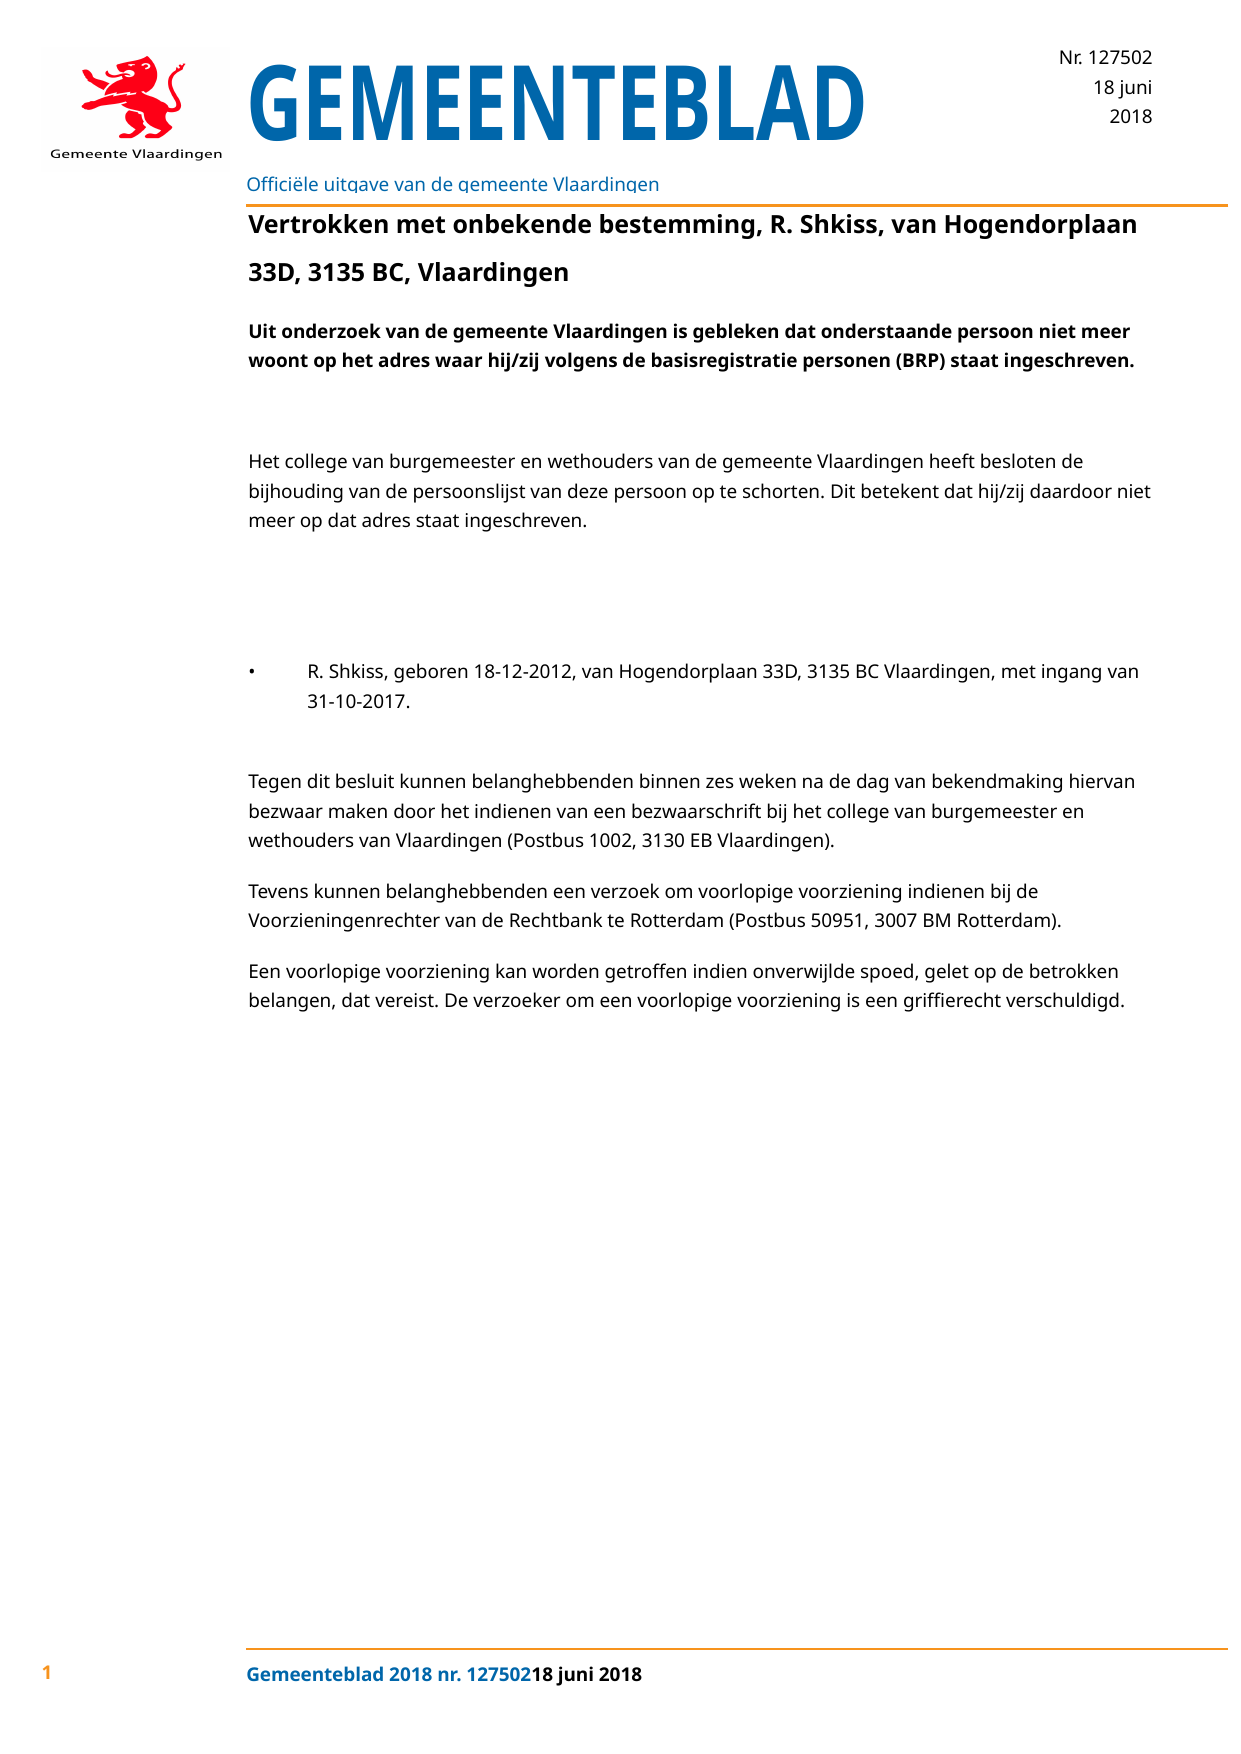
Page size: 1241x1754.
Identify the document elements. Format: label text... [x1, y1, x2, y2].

text Uit onderzoek van de gemeente Vlaardingen is gebleken dat onderstaande persoon niet meer woont op het adres waar hij/zij volgens de basisregistratie personen (BRP) staat ingeschreven. [248, 318, 1152, 373]
text Tegen dit besluit kunnen belanghebbenden binnen zes weken na de dag van bekendmaking hiervan bezwaar maken door het indienen van een bezwaarschrift bij het college van burgemeester en wethouders van Vlaardingen (Postbus 1002, 3130 EB Vlaardingen). [248, 768, 1152, 853]
text Een voorlopige voorziening kan worden getroffen indien onverwijlde spoed, gelet op de betrokken belangen, dat vereist. De verzoeker om een voorlopige voorziening is een griffierecht verschuldigd. [248, 958, 1152, 1013]
text Tevens kunnen belanghebbenden een verzoek om voorlopige voorziening indienen bij de Voorzieningenrechter van de Rechtbank te Rotterdam (Postbus 50951, 3007 BM Rotterdam). [248, 878, 1152, 933]
list R. Shkiss, geboren 18-12-2012, van Hogendorplaan 33D, 3135 BC Vlaardingen, met ingang van 31-10-2017. [248, 659, 1152, 714]
text Vertrokken met onbekende bestemming, R. Shkiss, van Hogendorplaan 33D, 3135 BC, Vlaardingen [248, 207, 1152, 288]
picture [41, 47, 231, 172]
text Het college van burgemeester en wethouders van de gemeente Vlaardingen heeft besloten de bijhouding van de persoonslijst van deze persoon op te schorten. Dit betekent dat hij/zij daardoor niet meer op dat adres staat ingeschreven. [248, 448, 1152, 533]
